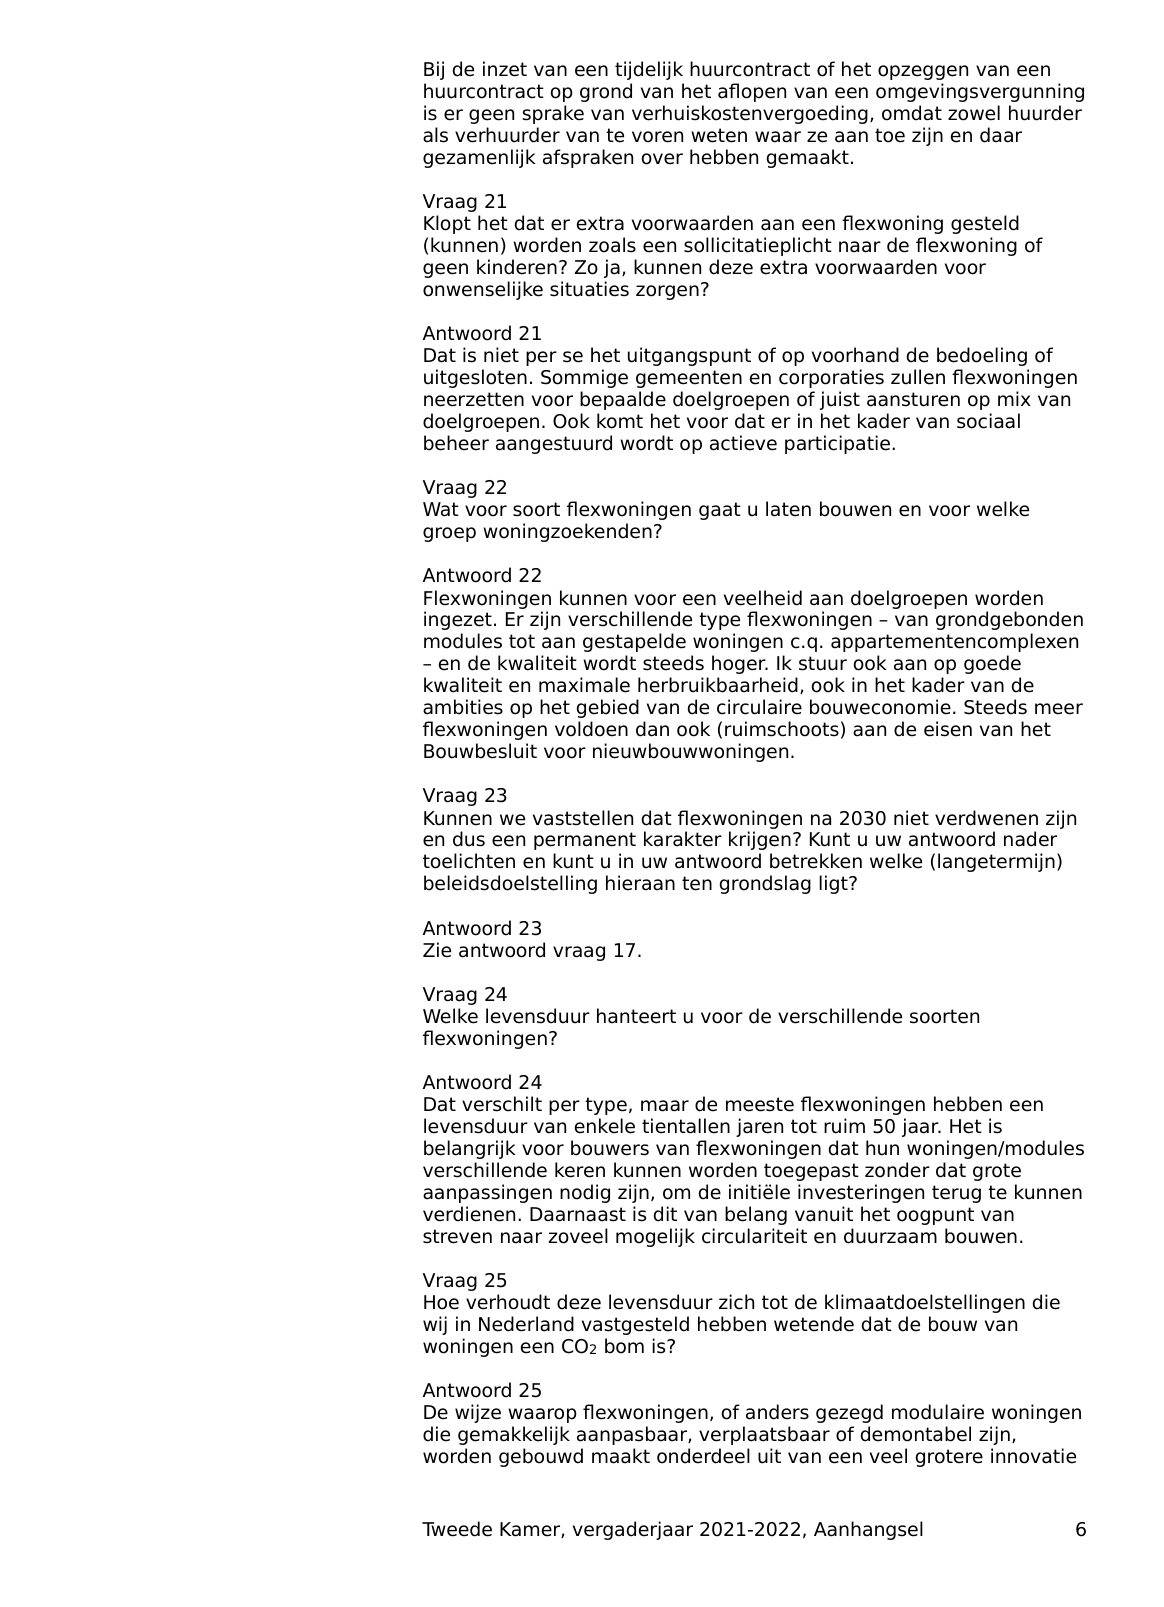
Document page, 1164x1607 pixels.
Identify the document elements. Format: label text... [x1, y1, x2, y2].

text Klopt het dat er extra voorwaarden aan een flexwoning gesteld (kunnen) worden zoals een sollicitatieplicht naar de flexwoning of geen kinderen? Zo ja, kunnen deze extra voorwaarden voor onwenselijke situaties zorgen? [422, 213, 1087, 301]
text Antwoord 22 [422, 565, 1087, 587]
text Antwoord 23 [422, 917, 1087, 939]
text Antwoord 24 [422, 1072, 1087, 1094]
text Vraag 23 [422, 785, 1087, 807]
text Vraag 22 [422, 477, 1087, 499]
text Vraag 25 [422, 1270, 1087, 1292]
text Flexwoningen kunnen voor een veelheid aan doelgroepen worden ingezet. Er zijn verschillende type flexwoningen – van grondgebonden modules tot aan gestapelde woningen c.q. appartementencomplexen – en de kwaliteit wordt steeds hoger. Ik stuur ook aan op goede kwaliteit en maximale herbruikbaarheid, ook in het kader van de ambities op het gebied van de circulaire bouweconomie. Steeds meer flexwoningen voldoen dan ook (ruimschoots) aan de eisen van het Bouwbesluit voor nieuwbouwwoningen. [422, 587, 1087, 763]
text Vraag 21 [422, 191, 1087, 213]
text Dat verschilt per type, maar de meeste flexwoningen hebben een levensduur van enkele tientallen jaren tot ruim 50 jaar. Het is belangrijk voor bouwers van flexwoningen dat hun woningen/modules verschillende keren kunnen worden toegepast zonder dat grote aanpassingen nodig zijn, om de initiële investeringen terug te kunnen verdienen. Daarnaast is dit van belang vanuit het oogpunt van streven naar zoveel mogelijk circulariteit en duurzaam bouwen. [422, 1094, 1087, 1248]
text Hoe verhoudt deze levensduur zich tot de klimaatdoelstellingen die wij in Nederland vastgesteld hebben wetende dat de bouw van woningen een CO2 bom is? [422, 1292, 1087, 1358]
text Welke levensduur hanteert u voor de verschillende soorten flexwoningen? [422, 1006, 1087, 1049]
text Vraag 24 [422, 984, 1087, 1006]
text Zie antwoord vraag 17. [422, 939, 1087, 961]
text Bij de inzet van een tijdelijk huurcontract of het opzeggen van een huurcontract op grond van het aflopen van een omgevingsvergunning is er geen sprake van verhuiskostenvergoeding, omdat zowel huurder als verhuurder van te voren weten waar ze aan toe zijn en daar gezamenlijk afspraken over hebben gemaakt. [422, 59, 1087, 169]
text Kunnen we vaststellen dat flexwoningen na 2030 niet verdwenen zijn en dus een permanent karakter krijgen? Kunt u uw antwoord nader toelichten en kunt u in uw antwoord betrekken welke (langetermijn) beleidsdoelstelling hieraan ten grondslag ligt? [422, 807, 1087, 895]
text De wijze waarop flexwoningen, of anders gezegd modulaire woningen die gemakkelijk aanpasbaar, verplaatsbaar of demontabel zijn, worden gebouwd maakt onderdeel uit van een veel grotere innovatie [422, 1402, 1087, 1468]
text Wat voor soort flexwoningen gaat u laten bouwen en voor welke groep woningzoekenden? [422, 499, 1087, 543]
text Antwoord 21 [422, 323, 1087, 345]
text Antwoord 25 [422, 1380, 1087, 1402]
text Dat is niet per se het uitgangspunt of op voorhand de bedoeling of uitgesloten. Sommige gemeenten en corporaties zullen flexwoningen neerzetten voor bepaalde doelgroepen of juist aansturen op mix van doelgroepen. Ook komt het voor dat er in het kader van sociaal beheer aangestuurd wordt op actieve participatie. [422, 345, 1087, 455]
